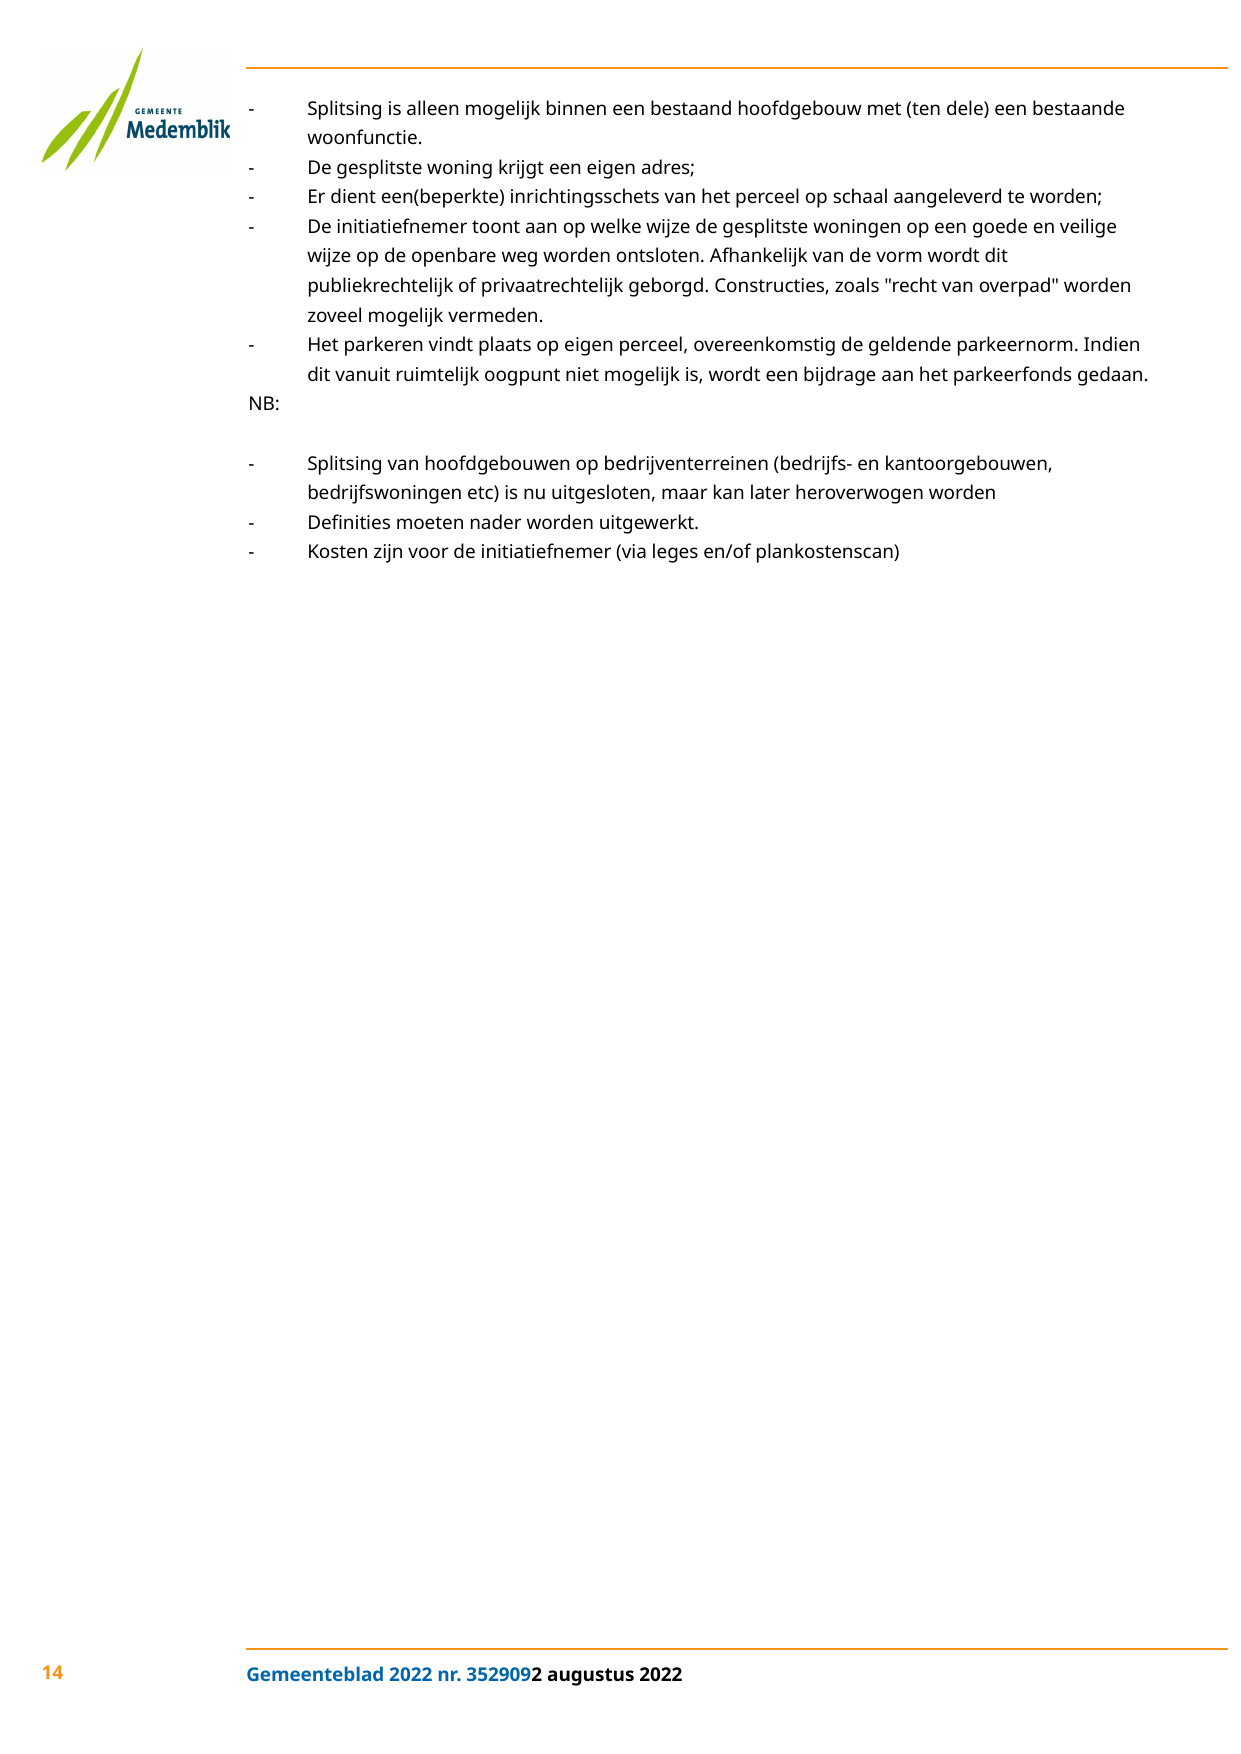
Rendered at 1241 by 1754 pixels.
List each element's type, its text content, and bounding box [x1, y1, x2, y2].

list Definities moeten nader worden uitgewerkt. [248, 509, 1152, 535]
list De initiatiefnemer toont aan op welke wijze de gesplitste woningen op een goede en veilige wijze op de openbare weg worden ontsloten. Afhankelijk van de vorm wordt dit publiekrechtelijk of privaatrechtelijk geborgd. Constructies, zoals "recht van overpad" worden zoveel mogelijk vermeden. [248, 213, 1152, 328]
list De gesplitste woning krijgt een eigen adres; [248, 154, 1152, 180]
picture [41, 47, 231, 172]
list Splitsing is alleen mogelijk binnen een bestaand hoofdgebouw met (ten dele) een bestaande woonfunctie. [248, 95, 1152, 150]
text NB: [248, 391, 1152, 416]
list Splitsing van hoofdgebouwen op bedrijventerreinen (bedrijfs- en kantoorgebouwen, bedrijfswoningen etc) is nu uitgesloten, maar kan later heroverwogen worden [248, 450, 1152, 505]
list Het parkeren vindt plaats op eigen perceel, overeenkomstig de geldende parkeernorm. Indien dit vanuit ruimtelijk oogpunt niet mogelijk is, wordt een bijdrage aan het parkeerfonds gedaan. [248, 331, 1152, 387]
list Kosten zijn voor de initiatiefnemer (via leges en/of plankostenscan) [248, 538, 1152, 564]
list Er dient een(beperkte) inrichtingsschets van het perceel op schaal aangeleverd te worden; [248, 183, 1152, 209]
